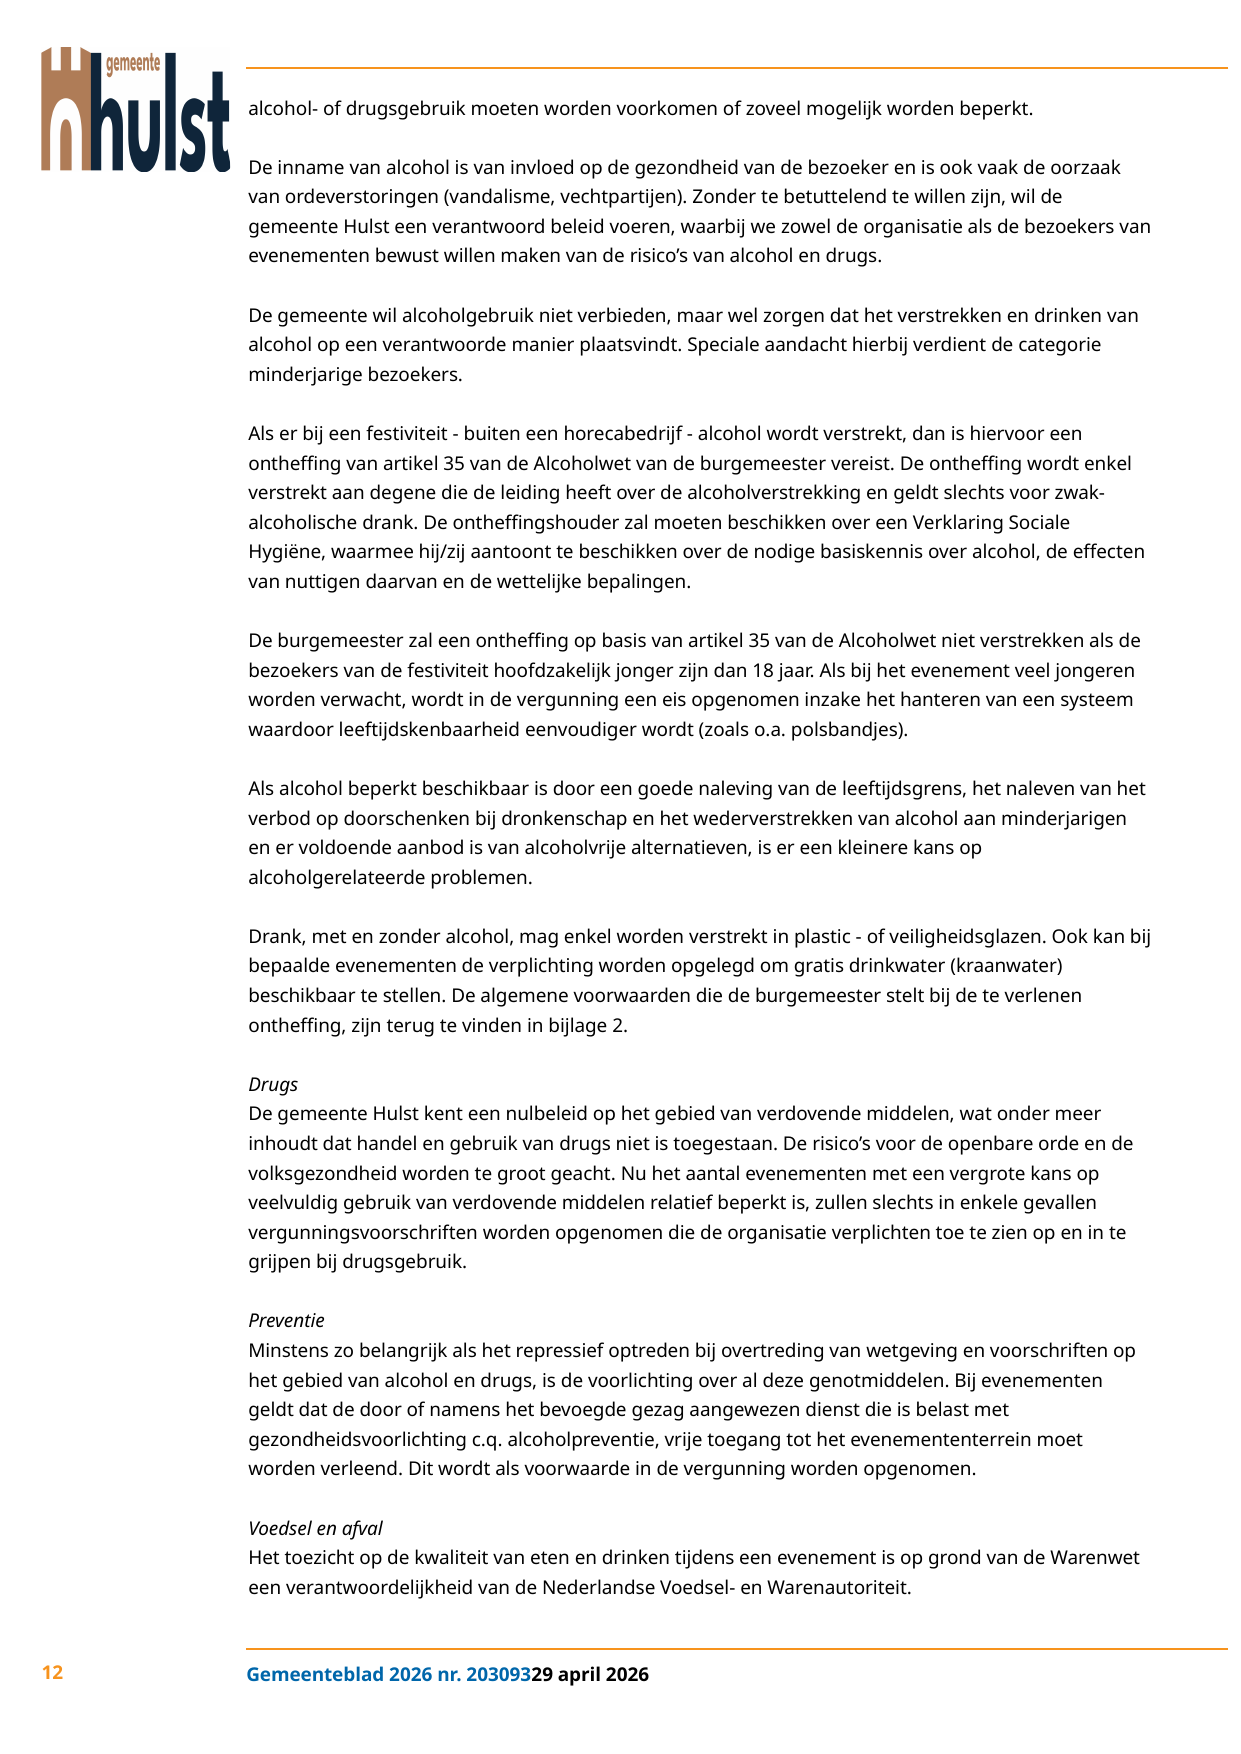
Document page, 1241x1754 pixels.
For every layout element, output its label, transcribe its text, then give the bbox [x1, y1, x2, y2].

text De burgemeester zal een ontheffing op basis van artikel 35 van de Alcoholwet niet verstrekken als de bezoekers van de festiviteit hoofdzakelijk jonger zijn dan 18 jaar. Als bij het evenement veel jongeren worden verwacht, wordt in de vergunning een eis opgenomen inzake het hanteren van een systeem waardoor leeftijdskenbaarheid eenvoudiger wordt (zoals o.a. polsbandjes). [248, 627, 1152, 742]
text Drank, met en zonder alcohol, mag enkel worden verstrekt in plastic - of veiligheidsglazen. Ook kan bij bepaalde evenementen de verplichting worden opgelegd om gratis drinkwater (kraanwater) beschikbaar te stellen. De algemene voorwaarden die de burgemeester stelt bij de te verlenen ontheffing, zijn terug te vinden in bijlage 2. [248, 923, 1152, 1038]
text Als er bij een festiviteit - buiten een horecabedrijf - alcohol wordt verstrekt, dan is hiervoor een ontheffing van artikel 35 van de Alcoholwet van de burgemeester vereist. De ontheffing wordt enkel verstrekt aan degene die de leiding heeft over de alcoholverstrekking en geldt slechts voor zwak-alcoholische drank. De ontheffingshouder zal moeten beschikken over een Verklaring Sociale Hygiëne, waarmee hij/zij aantoont te beschikken over de nodige basiskennis over alcohol, de effecten van nuttigen daarvan en de wettelijke bepalingen. [248, 420, 1152, 594]
text De gemeente wil alcoholgebruik niet verbieden, maar wel zorgen dat het verstrekken en drinken van alcohol op een verantwoorde manier plaatsvindt. Speciale aandacht hierbij verdient de categorie minderjarige bezoekers. [248, 302, 1152, 387]
text De gemeente Hulst kent een nulbeleid op het gebied van verdovende middelen, wat onder meer inhoudt dat handel en gebruik van drugs niet is toegestaan. De risico’s voor de openbare orde en de volksgezondheid worden te groot geacht. Nu het aantal evenementen met een vergrote kans op veelvuldig gebruik van verdovende middelen relatief beperkt is, zullen slechts in enkele gevallen vergunningsvoorschriften worden opgenomen die de organisatie verplichten toe te zien op en in te grijpen bij drugsgebruik. [248, 1101, 1152, 1274]
text Drugs [248, 1071, 1152, 1097]
text Preventie [248, 1308, 1152, 1333]
text De inname van alcohol is van invloed op de gezondheid van de bezoeker en is ook vaak de oorzaak van ordeverstoringen (vandalisme, vechtpartijen). Zonder te betuttelend te willen zijn, wil de gemeente Hulst een verantwoord beleid voeren, waarbij we zowel de organisatie als de bezoekers van evenementen bewust willen maken van de risico’s van alcohol en drugs. [248, 154, 1152, 268]
text Minstens zo belangrijk als het repressief optreden bij overtreding van wetgeving en voorschriften op het gebied van alcohol en drugs, is de voorlichting over al deze genotmiddelen. Bij evenementen geldt dat de door of namens het bevoegde gezag aangewezen dienst die is belast met gezondheidsvoorlichting c.q. alcoholpreventie, vrije toegang tot het evenemententerrein moet worden verleend. Dit wordt als voorwaarde in de vergunning worden opgenomen. [248, 1337, 1152, 1481]
text Als alcohol beperkt beschikbaar is door een goede naleving van de leeftijdsgrens, het naleven van het verbod op doorschenken bij dronkenschap en het wederverstrekken van alcohol aan minderjarigen en er voldoende aanbod is van alcoholvrije alternatieven, is er een kleinere kans op alcoholgerelateerde problemen. [248, 775, 1152, 890]
text Voedsel en afval [248, 1515, 1152, 1541]
text alcohol- of drugsgebruik moeten worden voorkomen of zoveel mogelijk worden beperkt. [248, 95, 1152, 121]
picture [41, 47, 231, 172]
text Het toezicht op de kwaliteit van eten en drinken tijdens een evenement is op grond van de Warenwet een verantwoordelijkheid van de Nederlandse Voedsel- en Warenautoriteit. [248, 1544, 1152, 1600]
